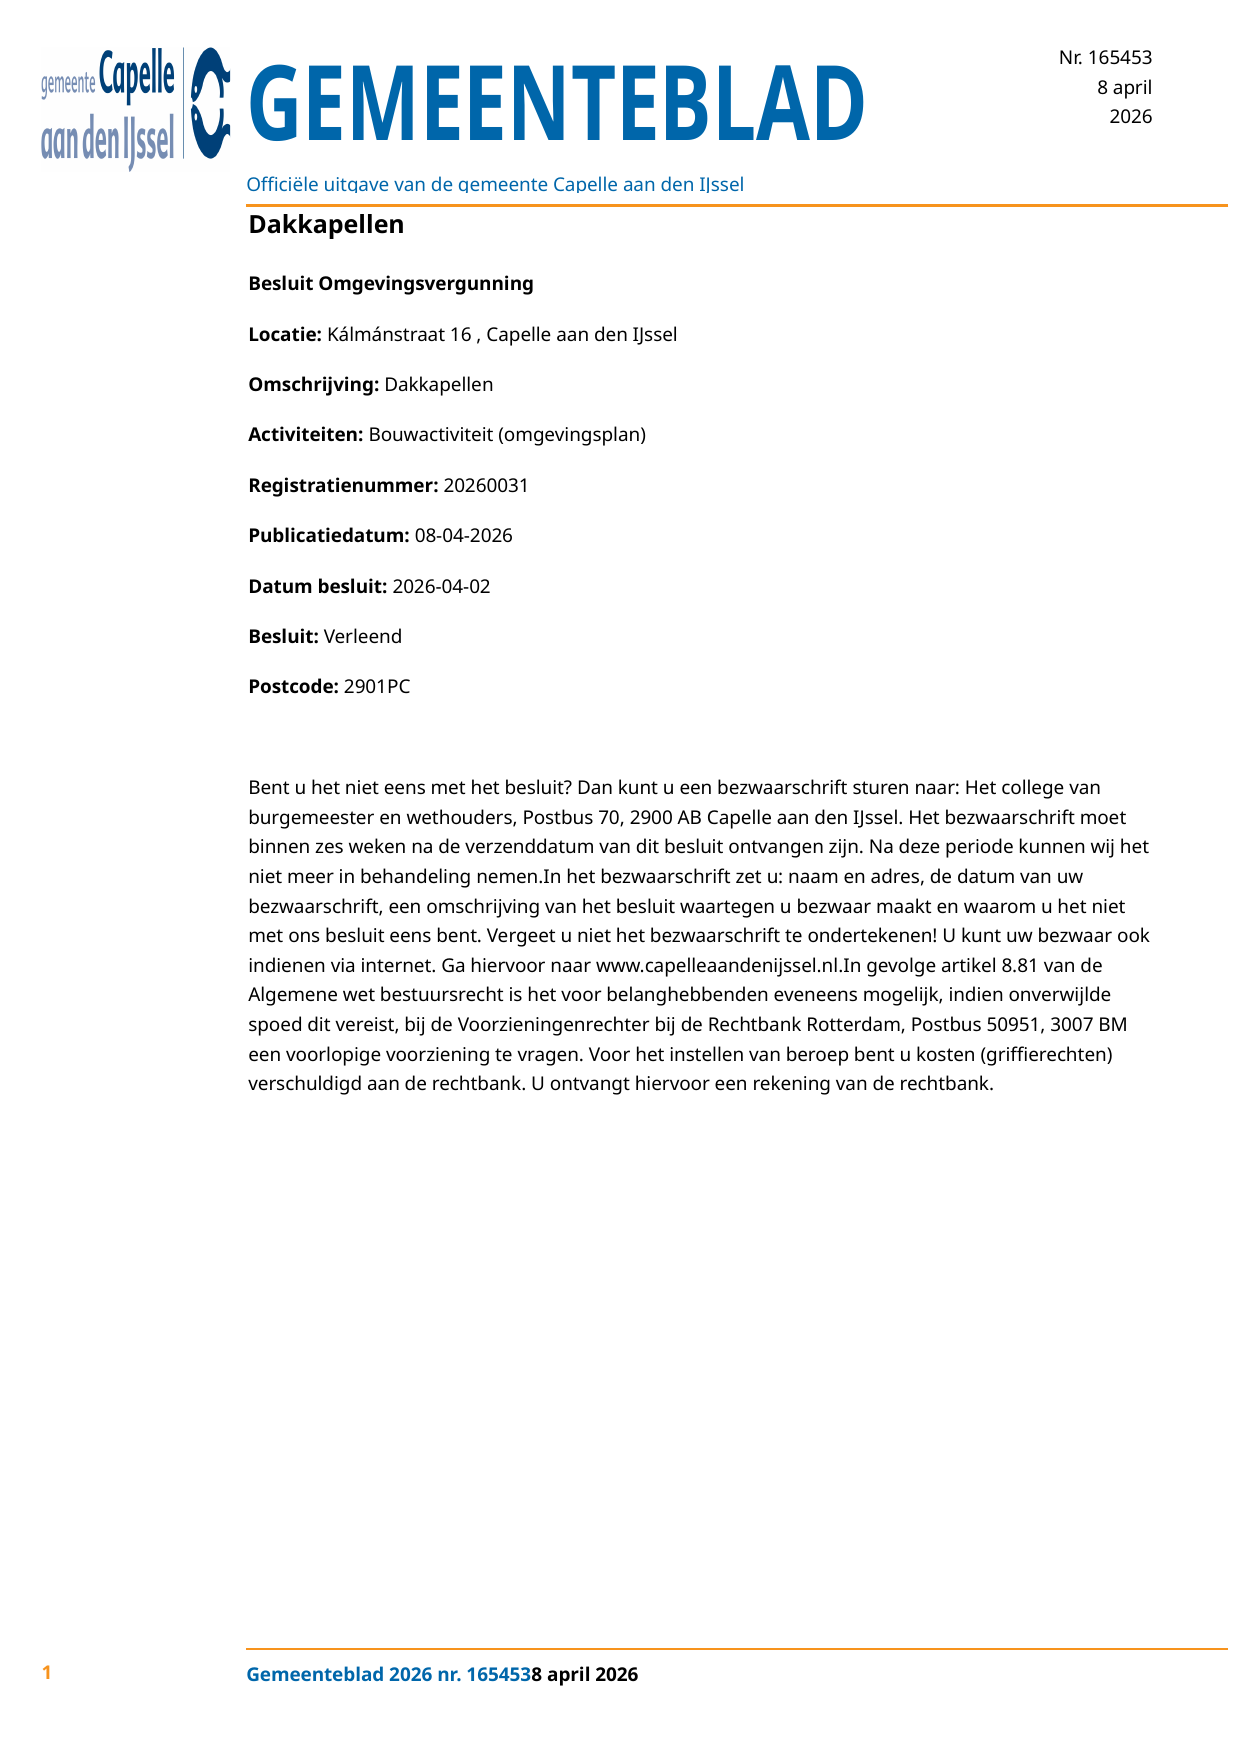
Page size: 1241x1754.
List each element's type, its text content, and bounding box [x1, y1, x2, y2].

text Datum besluit: 2026-04-02 [248, 573, 1152, 598]
text Postcode: 2901PC [248, 674, 1152, 699]
text Dakkapellen [248, 207, 1152, 241]
text Locatie: Kálmánstraat 16 , Capelle aan den IJssel [248, 321, 1152, 346]
text Publicatiedatum: 08-04-2026 [248, 522, 1152, 548]
text Registratienummer: 20260031 [248, 472, 1152, 498]
text Activiteiten: Bouwactiviteit (omgevingsplan) [248, 422, 1152, 447]
picture [41, 47, 231, 172]
text Bent u het niet eens met het besluit? Dan kunt u een bezwaarschrift sturen naar: Het college van burgemeester en wethouders, Postbus 70, 2900 AB Capelle aan den IJssel. Het bezwaarschrift moet binnen zes weken na de verzenddatum van dit besluit ontvangen zijn. Na deze periode kunnen wij het niet meer in behandeling nemen.In het bezwaarschrift zet u: naam en adres, de datum van uw bezwaarschrift, een omschrijving van het besluit waartegen u bezwaar maakt en waarom u het niet met ons besluit eens bent. Vergeet u niet het bezwaarschrift te ondertekenen! U kunt uw bezwaar ook indienen via internet. Ga hiervoor naar www.capelleaandenijssel.nl.In gevolge artikel 8.81 van de Algemene wet bestuursrecht is het voor belanghebbenden eveneens mogelijk, indien onverwijlde spoed dit vereist, bij de Voorzieningenrechter bij de Rechtbank Rotterdam, Postbus 50951, 3007 BM een voorlopige voorziening te vragen. Voor het instellen van beroep bent u kosten (griffierechten) verschuldigd aan de rechtbank. U ontvangt hiervoor een rekening van de rechtbank. [248, 774, 1152, 1096]
text Besluit: Verleend [248, 623, 1152, 649]
text Besluit Omgevingsvergunning [248, 270, 1152, 296]
text Omschrijving: Dakkapellen [248, 371, 1152, 397]
